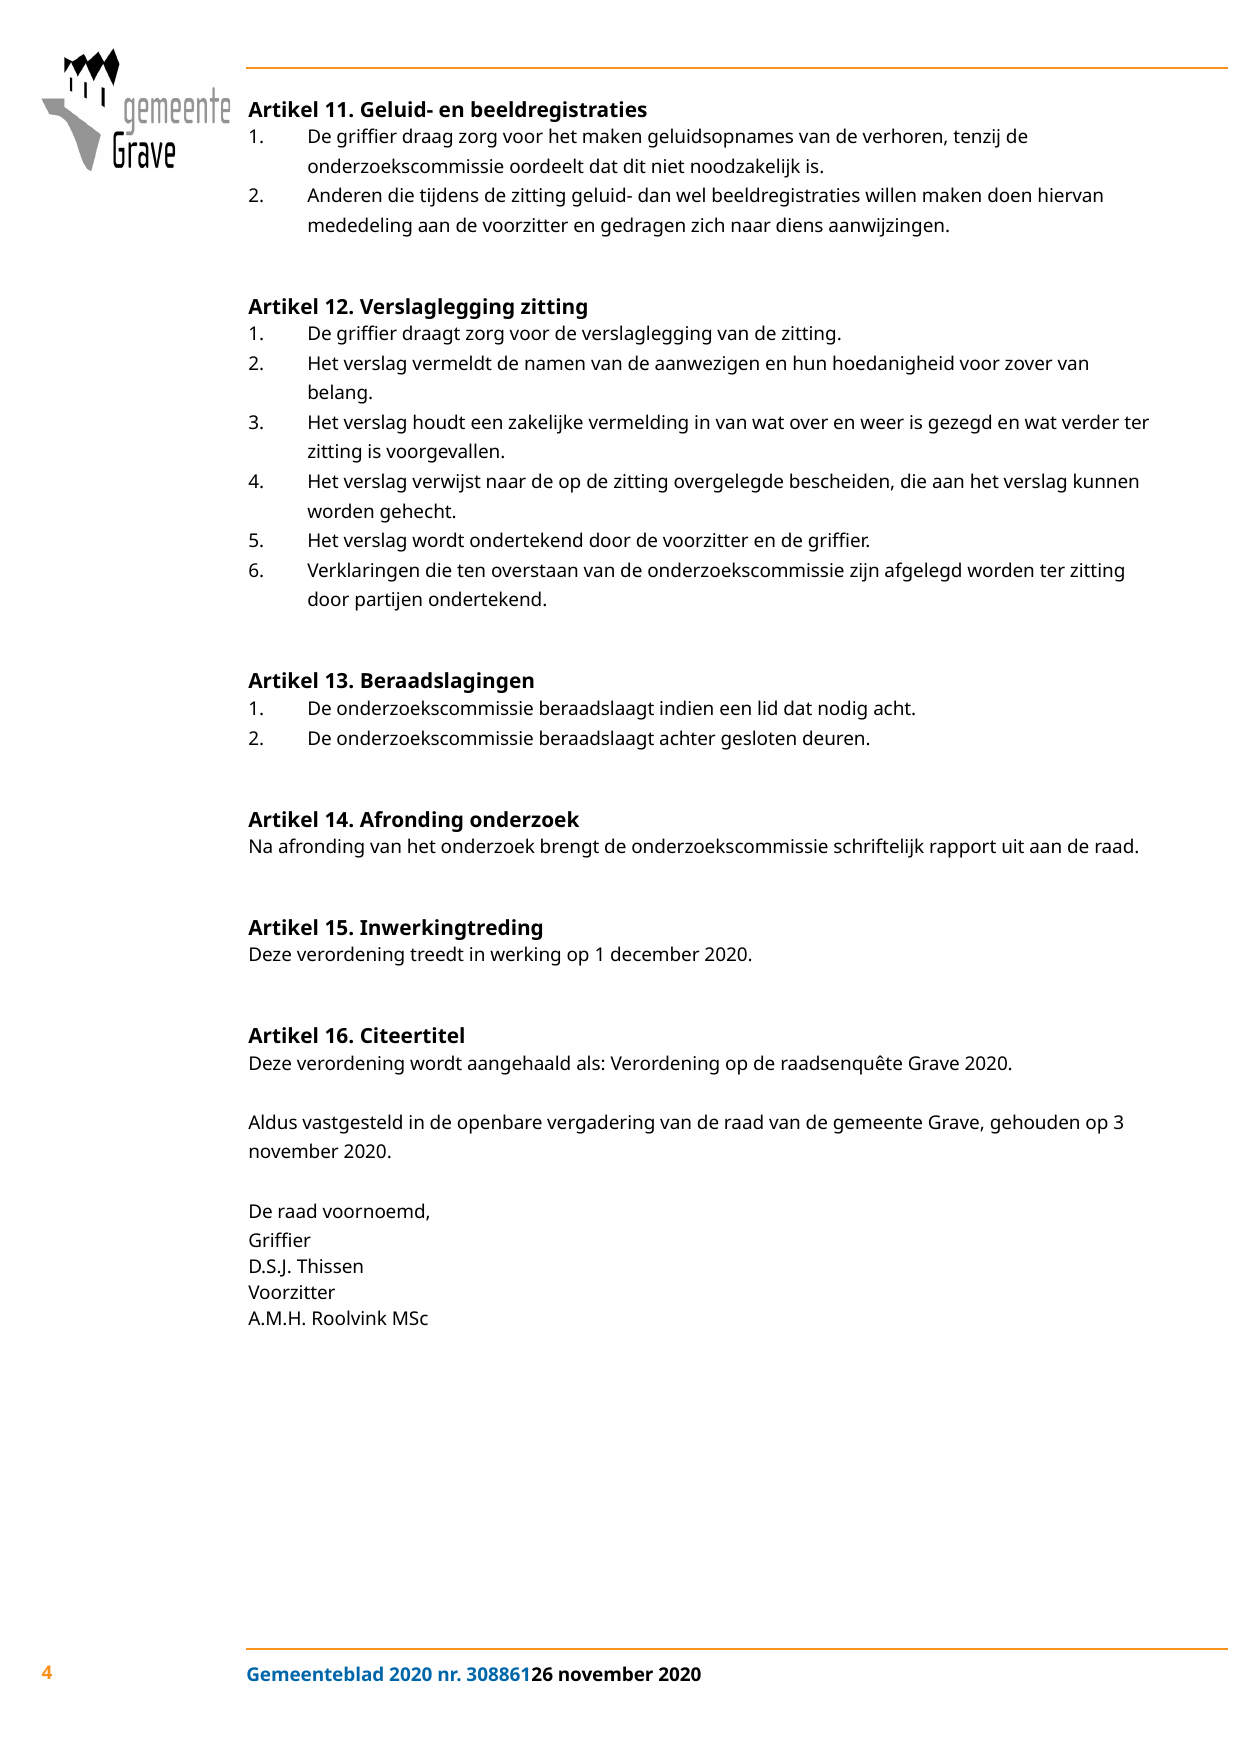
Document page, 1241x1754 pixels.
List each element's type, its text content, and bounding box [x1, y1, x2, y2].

list Het verslag houdt een zakelijke vermelding in van wat over en weer is gezegd en wat verder ter zitting is voorgevallen. [248, 409, 1152, 464]
list De onderzoekscommissie beraadslaagt indien een lid dat nodig acht. [248, 695, 1152, 721]
text Artikel 14. Afronding onderzoek [248, 805, 1152, 833]
text Deze verordening wordt aangehaald als: Verordening op de raadsenquête Grave 2020. [248, 1050, 1152, 1076]
text Deze verordening treedt in werking op 1 december 2020. [248, 942, 1152, 967]
list Anderen die tijdens de zitting geluid- dan wel beeldregistraties willen maken doen hiervan mededeling aan de voorzitter en gedragen zich naar diens aanwijzingen. [248, 182, 1152, 238]
text Voorzitter [248, 1279, 1152, 1305]
text D.S.J. Thissen [248, 1253, 1152, 1279]
list Het verslag verwijst naar de op de zitting overgelegde bescheiden, die aan het verslag kunnen worden gehecht. [248, 468, 1152, 524]
text Artikel 16. Citeertitel [248, 1022, 1152, 1050]
list Verklaringen die ten overstaan van de onderzoekscommissie zijn afgelegd worden ter zitting door partijen ondertekend. [248, 557, 1152, 612]
list De griffier draag zorg voor het maken geluidsopnames van de verhoren, tenzij de onderzoekscommissie oordeelt dat dit niet noodzakelijk is. [248, 123, 1152, 178]
text Artikel 13. Beraadslagingen [248, 667, 1152, 695]
text Griffier [248, 1227, 1152, 1253]
list De onderzoekscommissie beraadslaagt achter gesloten deuren. [248, 725, 1152, 750]
list Het verslag wordt ondertekend door de voorzitter en de griffier. [248, 527, 1152, 553]
text De raad voornoemd, [248, 1198, 1152, 1224]
list De griffier draagt zorg voor de verslaglegging van de zitting. [248, 320, 1152, 346]
text Artikel 15. Inwerkingtreding [248, 913, 1152, 942]
picture [41, 47, 231, 172]
text Na afronding van het onderzoek brengt de onderzoekscommissie schriftelijk rapport uit aan de raad. [248, 833, 1152, 859]
text Aldus vastgesteld in de openbare vergadering van de raad van de gemeente Grave, gehouden op 3 november 2020. [248, 1109, 1152, 1164]
text A.M.H. Roolvink MSc [248, 1305, 1152, 1330]
list Het verslag vermeldt de namen van de aanwezigen en hun hoedanigheid voor zover van belang. [248, 350, 1152, 405]
text Artikel 11. Geluid- en beeldregistraties [248, 95, 1152, 123]
text Artikel 12. Verslaglegging zitting [248, 292, 1152, 320]
